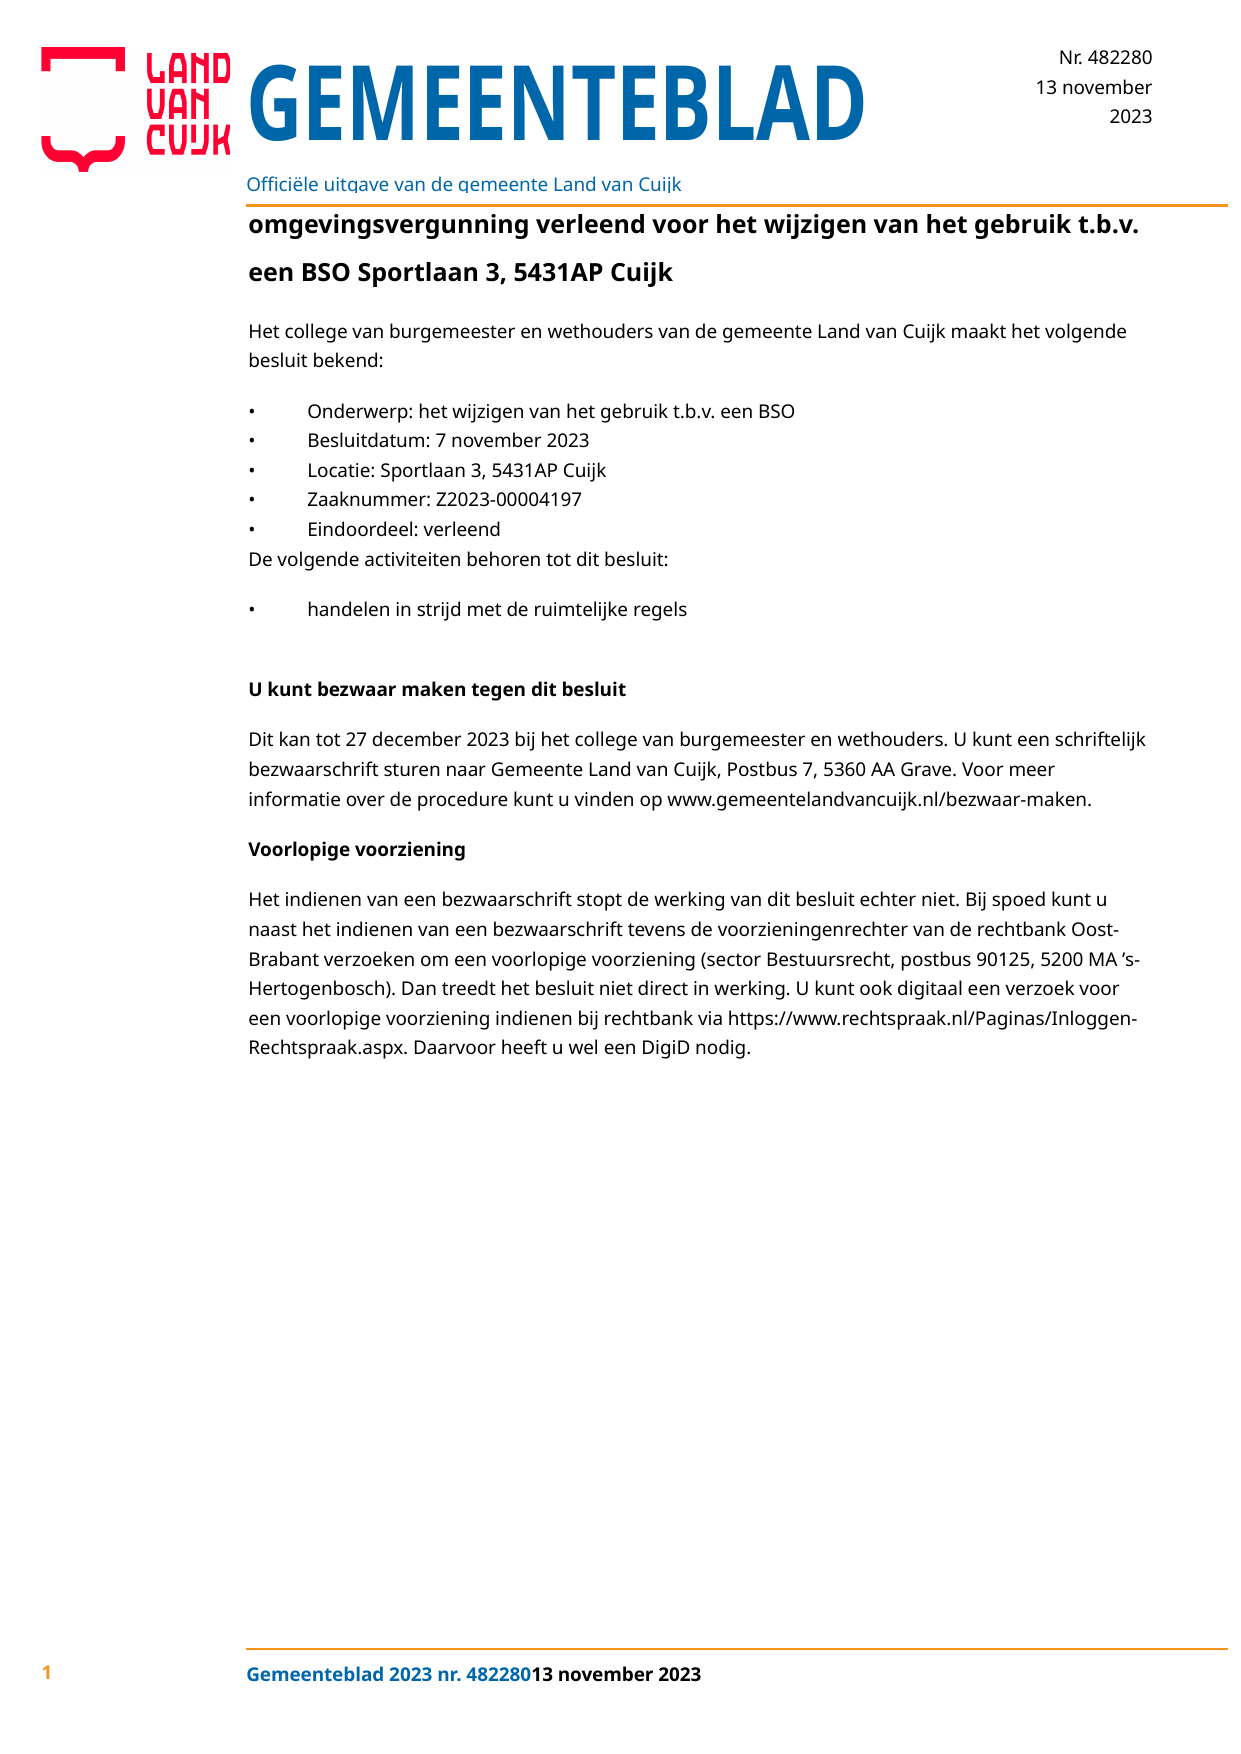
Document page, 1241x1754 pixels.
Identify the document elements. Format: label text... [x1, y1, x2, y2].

list Besluitdatum: 7 november 2023 [248, 427, 1152, 453]
list Eindoordeel: verleend [248, 516, 1152, 542]
text De volgende activiteiten behoren tot dit besluit: [248, 546, 1152, 572]
list handelen in strijd met de ruimtelijke regels [248, 596, 1152, 622]
text Het indienen van een bezwaarschrift stopt de werking van dit besluit echter niet. Bij spoed kunt u naast het indienen van een bezwaarschrift tevens de voorzieningenrechter van de rechtbank Oost-Brabant verzoeken om een voorlopige voorziening (sector Bestuursrecht, postbus 90125, 5200 MA ’s-Hertogenbosch). Dan treedt het besluit niet direct in werking. U kunt ook digitaal een verzoek voor een voorlopige voorziening indienen bij rechtbank via https://www.rechtspraak.nl/Paginas/Inloggen-Rechtspraak.aspx. Daarvoor heeft u wel een DigiD nodig. [248, 887, 1152, 1060]
list Locatie: Sportlaan 3, 5431AP Cuijk [248, 457, 1152, 483]
picture [41, 47, 231, 172]
text Het college van burgemeester en wethouders van de gemeente Land van Cuijk maakt het volgende besluit bekend: [248, 318, 1152, 373]
list Zaaknummer: Z2023-00004197 [248, 487, 1152, 512]
list Onderwerp: het wijzigen van het gebruik t.b.v. een BSO [248, 398, 1152, 424]
text U kunt bezwaar maken tegen dit besluit [248, 676, 1152, 702]
text omgevingsvergunning verleend voor het wijzigen van het gebruik t.b.v. een BSO Sportlaan 3, 5431AP Cuijk [248, 207, 1152, 288]
text Voorlopige voorziening [248, 836, 1152, 862]
text Dit kan tot 27 december 2023 bij het college van burgemeester en wethouders. U kunt een schriftelijk bezwaarschrift sturen naar Gemeente Land van Cuijk, Postbus 7, 5360 AA Grave. Voor meer informatie over de procedure kunt u vinden op www.gemeentelandvancuijk.nl/bezwaar-maken. [248, 727, 1152, 812]
